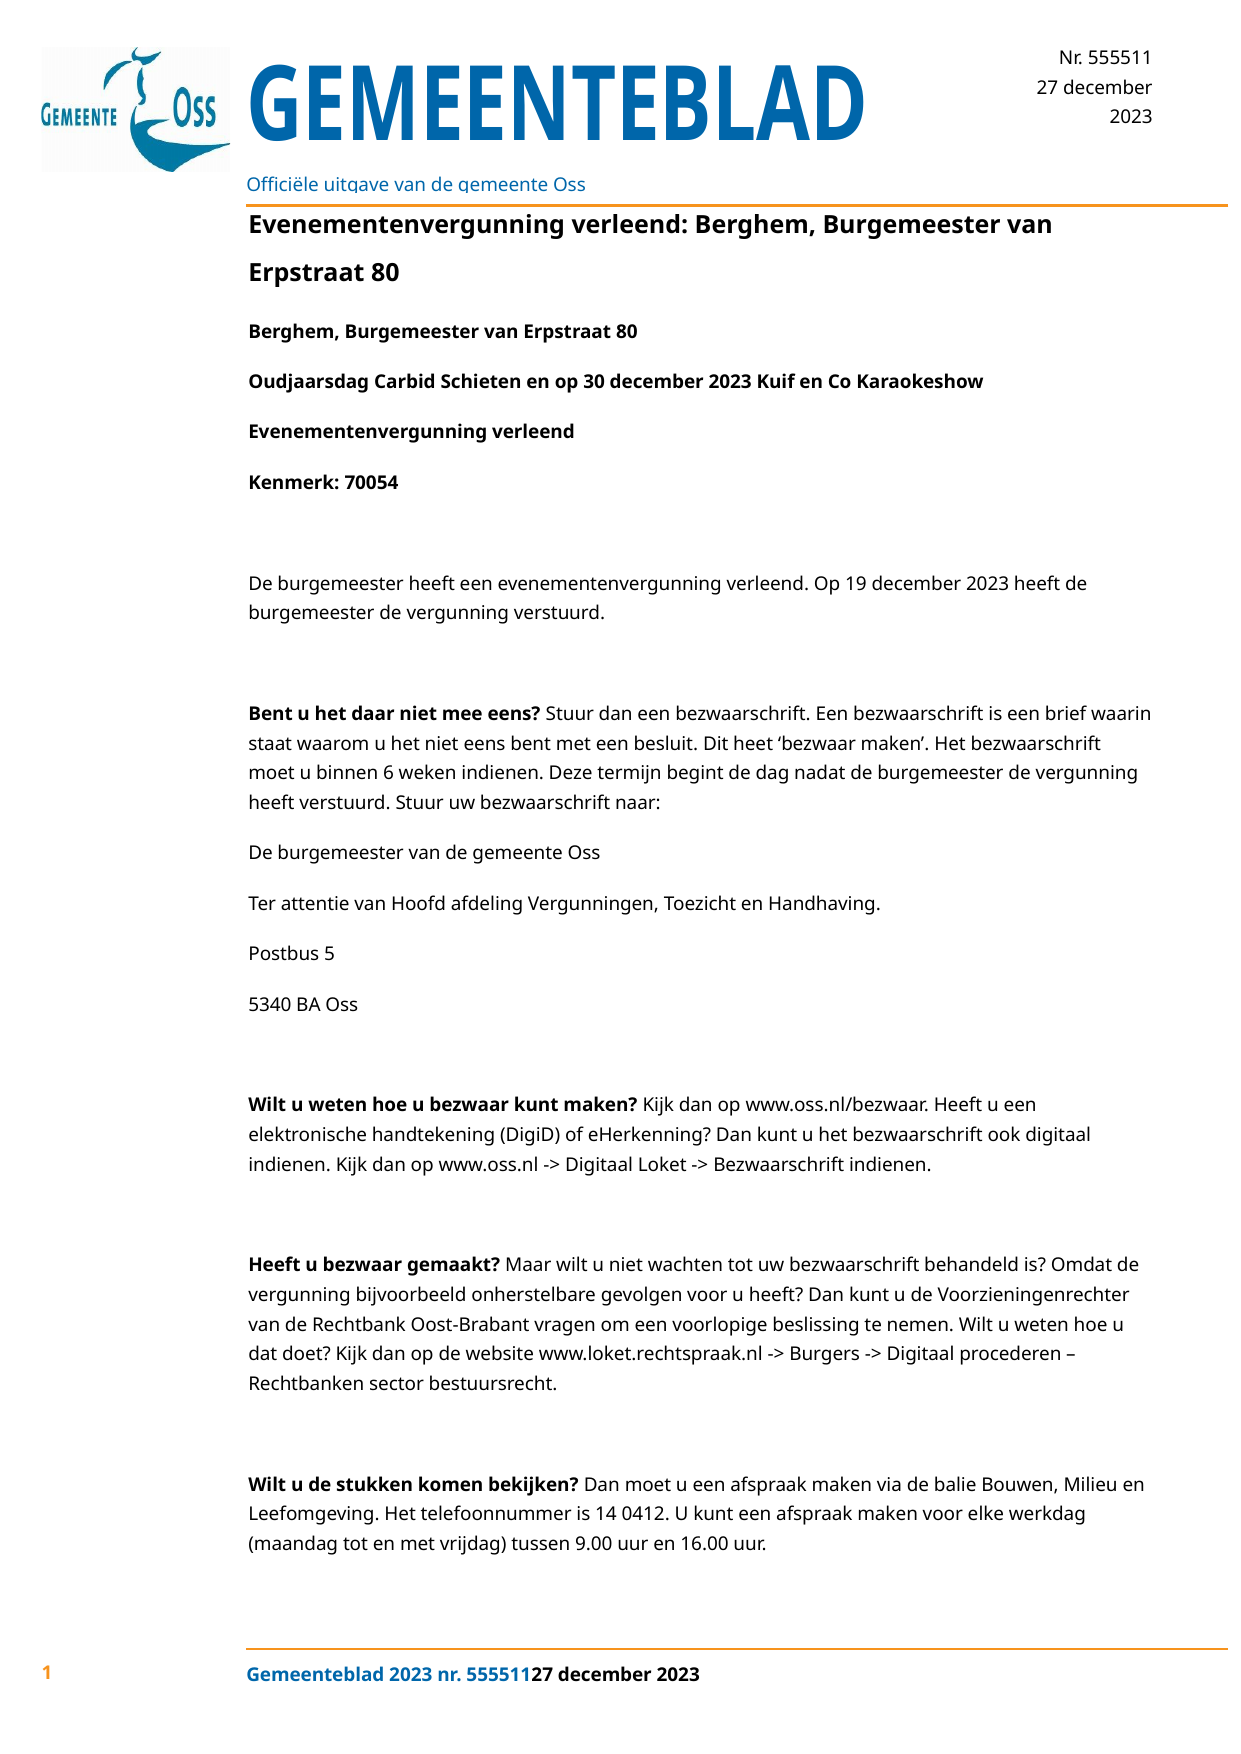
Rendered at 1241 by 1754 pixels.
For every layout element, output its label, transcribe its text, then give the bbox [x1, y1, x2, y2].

text Ter attentie van Hoofd afdeling Vergunningen, Toezicht en Handhaving. [248, 890, 1152, 916]
text Evenementenvergunning verleend: Berghem, Burgemeester van Erpstraat 80 [248, 207, 1152, 288]
text De burgemeester heeft een evenementenvergunning verleend. Op 19 december 2023 heeft de burgemeester de vergunning verstuurd. [248, 570, 1152, 625]
text Bent u het daar niet mee eens? Stuur dan een bezwaarschrift. Een bezwaarschrift is een brief waarin staat waarom u het niet eens bent met een besluit. Dit heet ‘bezwaar maken’. Het bezwaarschrift moet u binnen 6 weken indienen. Deze termijn begint de dag nadat de burgemeester de vergunning heeft verstuurd. Stuur uw bezwaarschrift naar: [248, 700, 1152, 815]
text De burgemeester van de gemeente Oss [248, 839, 1152, 865]
text Postbus 5 [248, 940, 1152, 966]
text Wilt u weten hoe u bezwaar kunt maken? Kijk dan op www.oss.nl/bezwaar. Heeft u een elektronische handtekening (DigiD) of eHerkenning? Dan kunt u het bezwaarschrift ook digitaal indienen. Kijk dan op www.oss.nl -> Digitaal Loket -> Bezwaarschrift indienen. [248, 1092, 1152, 1177]
text Berghem, Burgemeester van Erpstraat 80 [248, 318, 1152, 344]
text Wilt u de stukken komen bekijken? Dan moet u een afspraak maken via de balie Bouwen, Milieu en Leefomgeving. Het telefoonnummer is 14 0412. U kunt een afspraak maken voor elke werkdag (maandag tot en met vrijdag) tussen 9.00 uur en 16.00 uur. [248, 1471, 1152, 1556]
text Kenmerk: 70054 [248, 469, 1152, 495]
picture [41, 47, 231, 172]
text Evenementenvergunning verleend [248, 419, 1152, 444]
text 5340 BA Oss [248, 991, 1152, 1017]
text Oudjaarsdag Carbid Schieten en op 30 december 2023 Kuif en Co Karaokeshow [248, 368, 1152, 394]
text Heeft u bezwaar gemaakt? Maar wilt u niet wachten tot uw bezwaarschrift behandeld is? Omdat de vergunning bijvoorbeeld onherstelbare gevolgen voor u heeft? Dan kunt u de Voorzieningenrechter van de Rechtbank Oost-Brabant vragen om een voorlopige beslissing te nemen. Wilt u weten hoe u dat doet? Kijk dan op de website www.loket.rechtspraak.nl -> Burgers -> Digitaal procederen – Rechtbanken sector bestuursrecht. [248, 1252, 1152, 1396]
